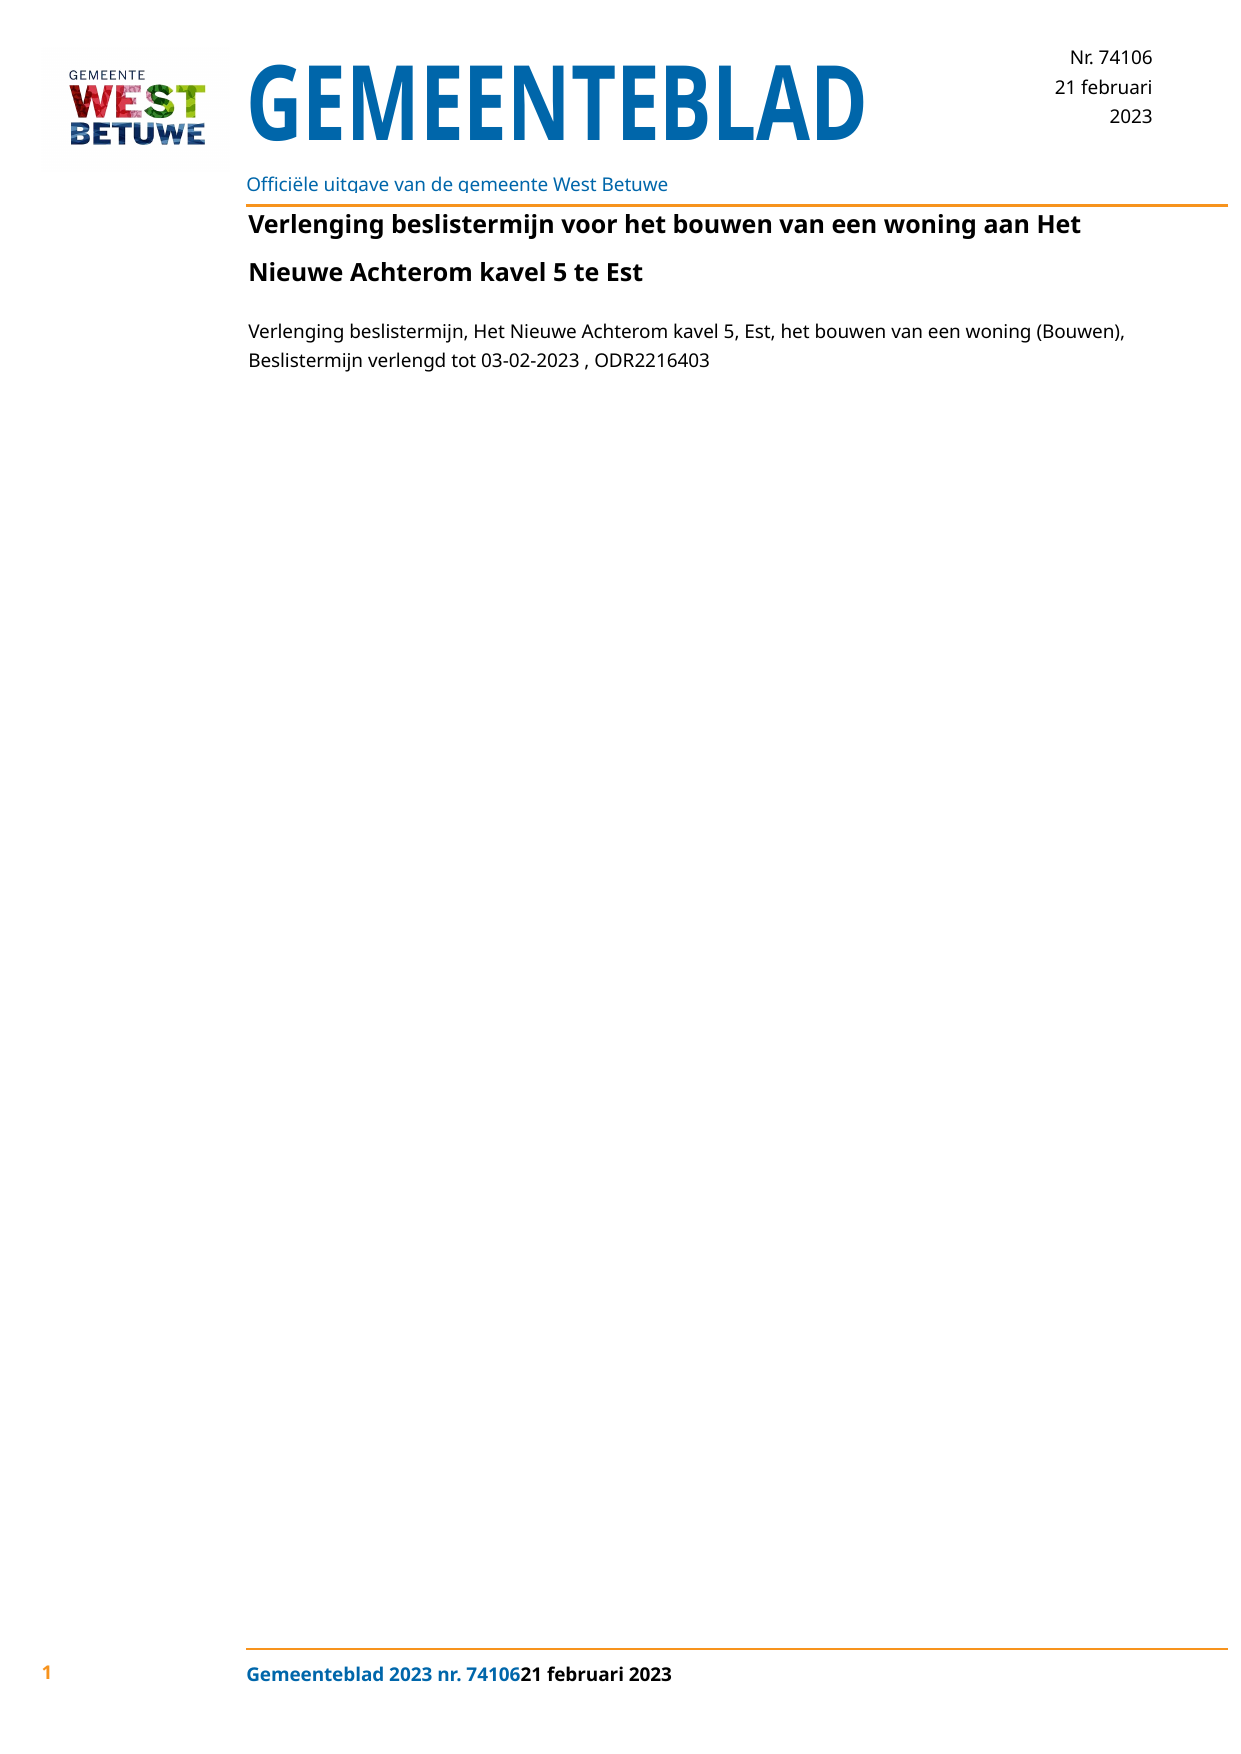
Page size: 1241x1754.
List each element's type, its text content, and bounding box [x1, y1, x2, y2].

text Verlenging beslistermijn, Het Nieuwe Achterom kavel 5, Est, het bouwen van een woning (Bouwen), Beslistermijn verlengd tot 03-02-2023 , ODR2216403 [248, 318, 1152, 373]
text Verlenging beslistermijn voor het bouwen van een woning aan Het Nieuwe Achterom kavel 5 te Est [248, 207, 1152, 288]
picture [41, 47, 231, 172]
